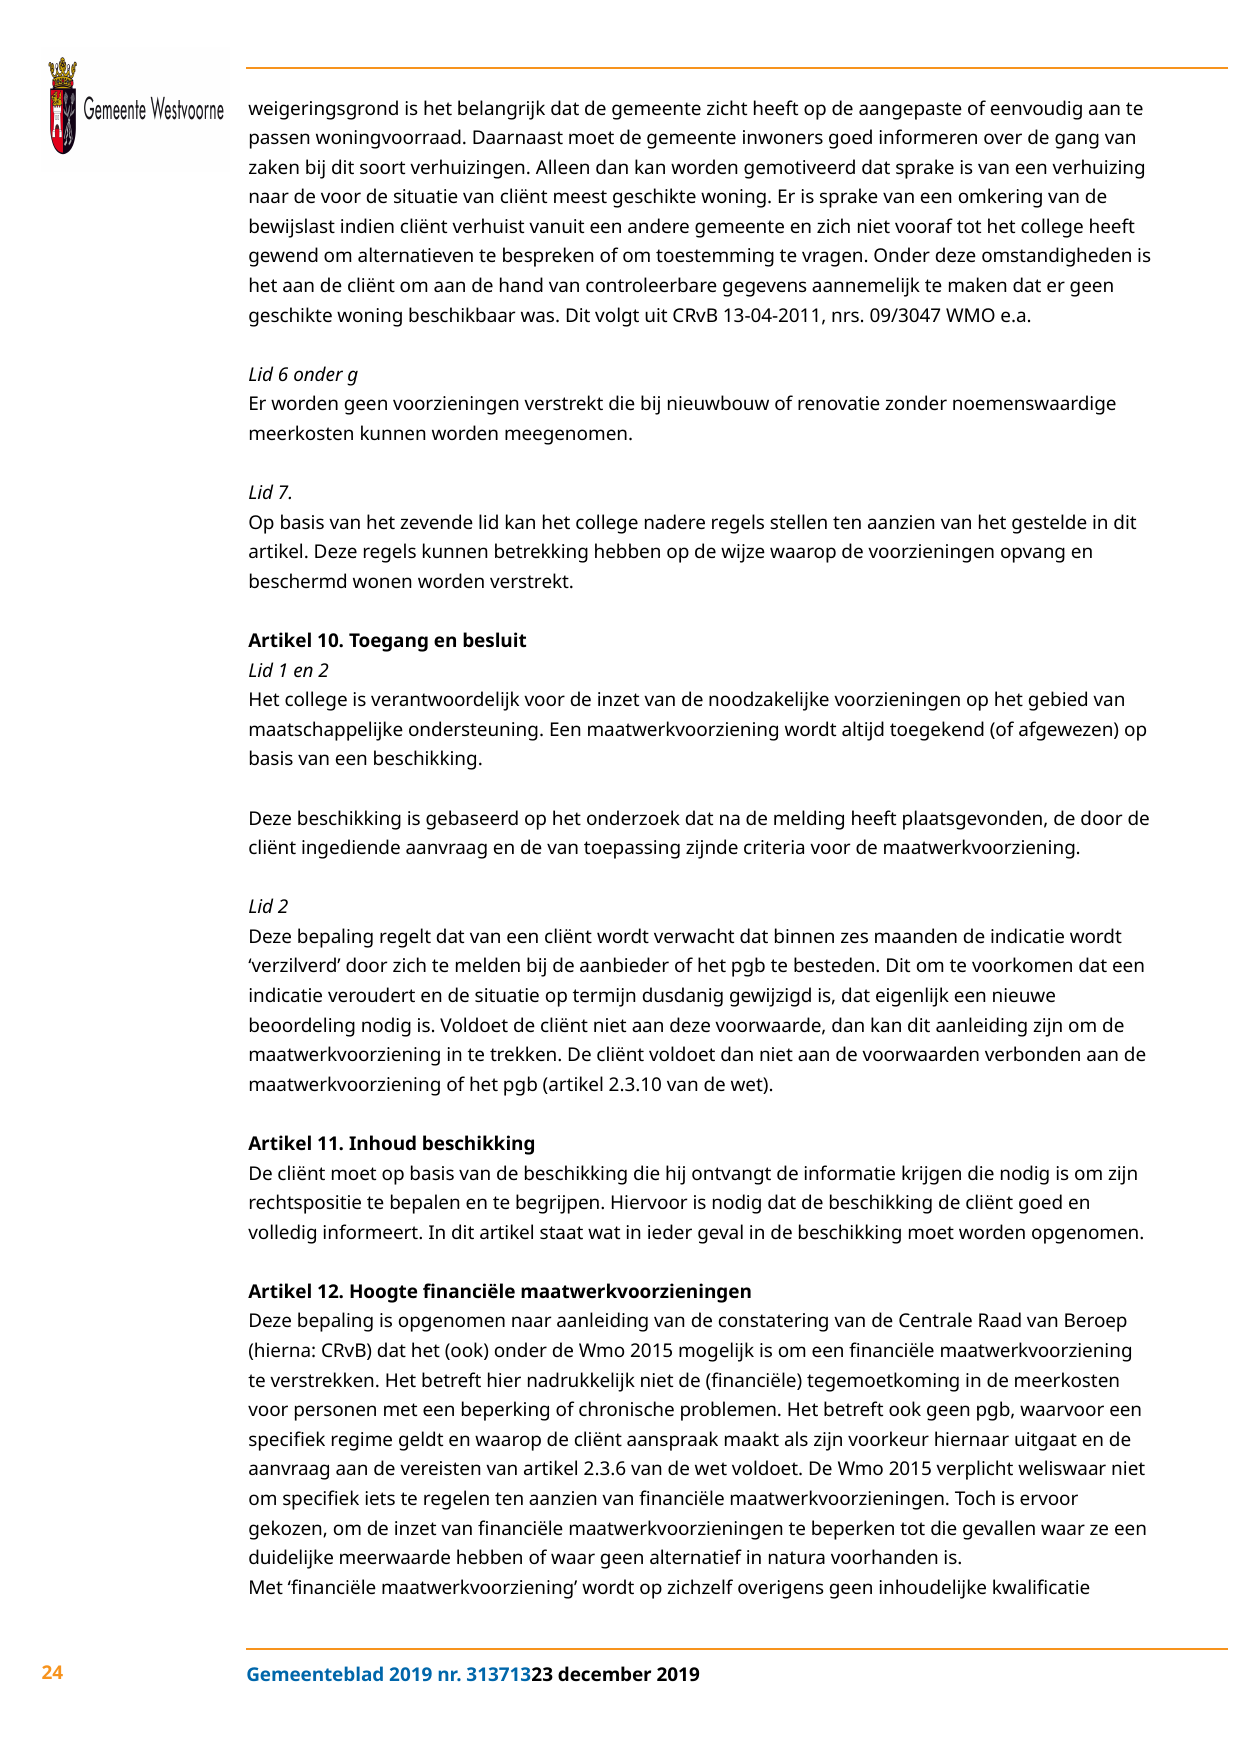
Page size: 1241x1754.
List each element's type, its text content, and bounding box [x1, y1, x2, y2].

text Er worden geen voorzieningen verstrekt die bij nieuwbouw of renovatie zonder noemenswaardige meerkosten kunnen worden meegenomen. [248, 391, 1152, 446]
picture [41, 47, 231, 172]
text Lid 7. [248, 479, 1152, 505]
text weigeringsgrond is het belangrijk dat de gemeente zicht heeft op de aangepaste of eenvoudig aan te passen woningvoorraad. Daarnaast moet de gemeente inwoners goed informeren over de gang van zaken bij dit soort verhuizingen. Alleen dan kan worden gemotiveerd dat sprake is van een verhuizing naar de voor de situatie van cliënt meest geschikte woning. Er is sprake van een omkering van de bewijslast indien cliënt verhuist vanuit een andere gemeente en zich niet vooraf tot het college heeft gewend om alternatieven te bespreken of om toestemming te vragen. Onder deze omstandigheden is het aan de cliënt om aan de hand van controleerbare gegevens aannemelijk te maken dat er geen geschikte woning beschikbaar was. Dit volgt uit CRvB 13-04-2011, nrs. 09/3047 WMO e.a. [248, 95, 1152, 328]
text Lid 6 onder g [248, 361, 1152, 387]
text Artikel 10. Toegang en besluit [248, 627, 1152, 653]
text Artikel 12. Hoogte financiële maatwerkvoorzieningen [248, 1278, 1152, 1304]
text Deze bepaling regelt dat van een cliënt wordt verwacht dat binnen zes maanden de indicatie wordt ‘verzilverd’ door zich te melden bij de aanbieder of het pgb te besteden. Dit om te voorkomen dat een indicatie veroudert en de situatie op termijn dusdanig gewijzigd is, dat eigenlijk een nieuwe beoordeling nodig is. Voldoet de cliënt niet aan deze voorwaarde, dan kan dit aanleiding zijn om de maatwerkvoorziening in te trekken. De cliënt voldoet dan niet aan de voorwaarden verbonden aan de maatwerkvoorziening of het pgb (artikel 2.3.10 van de wet). [248, 923, 1152, 1097]
text De cliënt moet op basis van de beschikking die hij ontvangt de informatie krijgen die nodig is om zijn rechtspositie te bepalen en te begrijpen. Hiervoor is nodig dat de beschikking de cliënt goed en volledig informeert. In dit artikel staat wat in ieder geval in de beschikking moet worden opgenomen. [248, 1160, 1152, 1245]
text Op basis van het zevende lid kan het college nadere regels stellen ten aanzien van het gestelde in dit artikel. Deze regels kunnen betrekking hebben op de wijze waarop de voorzieningen opvang en beschermd wonen worden verstrekt. [248, 509, 1152, 594]
text Deze bepaling is opgenomen naar aanleiding van de constatering van de Centrale Raad van Beroep (hierna: CRvB) dat het (ook) onder de Wmo 2015 mogelijk is om een financiële maatwerkvoorziening te verstrekken. Het betreft hier nadrukkelijk niet de (financiële) tegemoetkoming in de meerkosten voor personen met een beperking of chronische problemen. Het betreft ook geen pgb, waarvoor een specifiek regime geldt en waarop de cliënt aanspraak maakt als zijn voorkeur hiernaar uitgaat en de aanvraag aan de vereisten van artikel 2.3.6 van de wet voldoet. De Wmo 2015 verplicht weliswaar niet om specifiek iets te regelen ten aanzien van financiële maatwerkvoorzieningen. Toch is ervoor gekozen, om de inzet van financiële maatwerkvoorzieningen te beperken tot die gevallen waar ze een duidelijke meerwaarde hebben of waar geen alternatief in natura voorhanden is. [248, 1308, 1152, 1570]
text Lid 2 [248, 893, 1152, 919]
text Het college is verantwoordelijk voor de inzet van de noodzakelijke voorzieningen op het gebied van maatschappelijke ondersteuning. Een maatwerkvoorziening wordt altijd toegekend (of afgewezen) op basis van een beschikking. [248, 686, 1152, 771]
text Lid 1 en 2 [248, 657, 1152, 683]
text Met ‘financiële maatwerkvoorziening’ wordt op zichzelf overigens geen inhoudelijke kwalificatie [248, 1574, 1152, 1600]
text Artikel 11. Inhoud beschikking [248, 1130, 1152, 1156]
text Deze beschikking is gebaseerd op het onderzoek dat na de melding heeft plaatsgevonden, de door de cliënt ingediende aanvraag en de van toepassing zijnde criteria voor de maatwerkvoorziening. [248, 805, 1152, 860]
